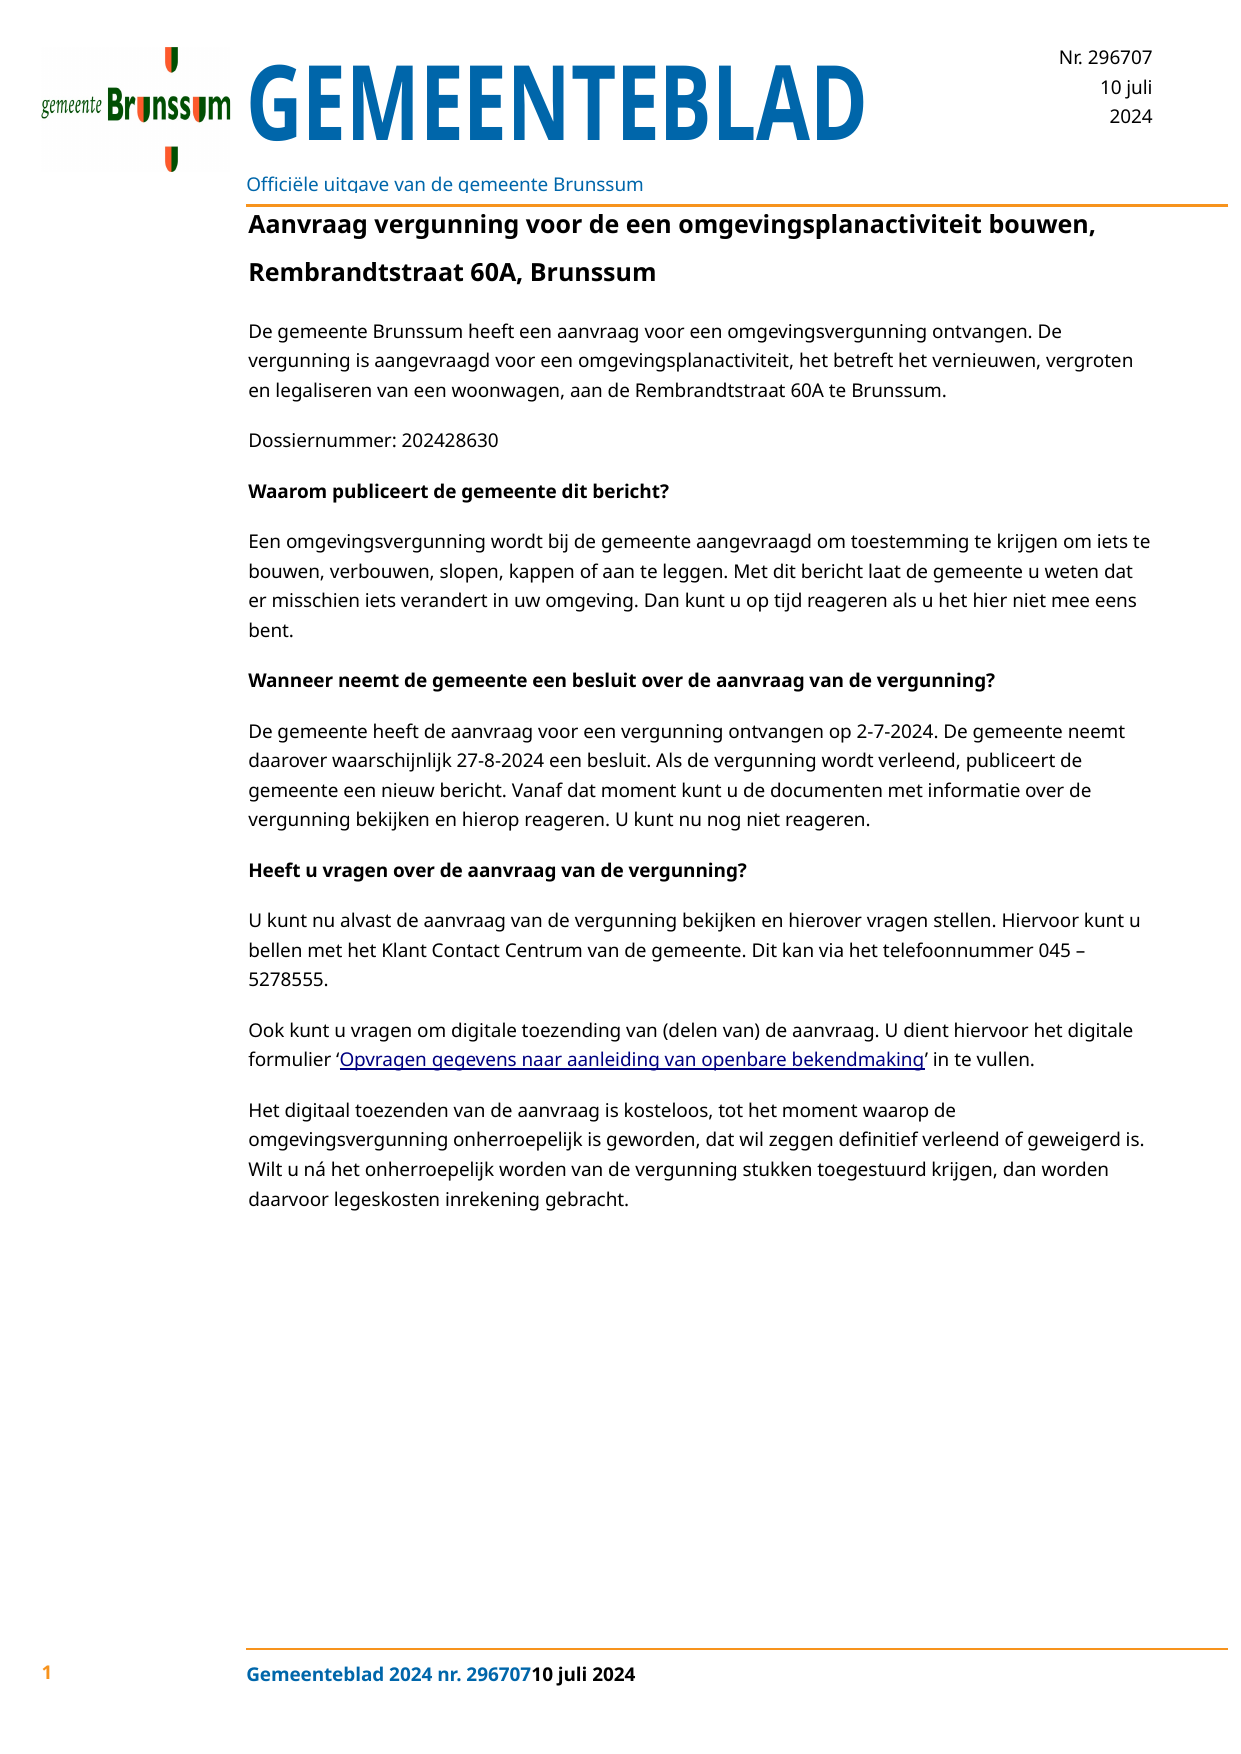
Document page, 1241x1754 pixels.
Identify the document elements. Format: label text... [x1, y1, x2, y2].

text Dossiernummer: 202428630 [248, 427, 1152, 453]
text De gemeente Brunssum heeft een aanvraag voor een omgevingsvergunning ontvangen. De vergunning is aangevraagd voor een omgevingsplanactiviteit, het betreft het vernieuwen, vergroten en legaliseren van een woonwagen, aan de Rembrandtstraat 60A te Brunssum. [248, 318, 1152, 403]
text Aanvraag vergunning voor de een omgevingsplanactiviteit bouwen, Rembrandtstraat 60A, Brunssum [248, 207, 1152, 288]
text De gemeente heeft de aanvraag voor een vergunning ontvangen op 2-7-2024. De gemeente neemt daarover waarschijnlijk 27-8-2024 een besluit. Als de vergunning wordt verleend, publiceert de gemeente een nieuw bericht. Vanaf dat moment kunt u de documenten met informatie over de vergunning bekijken en hierop reageren. U kunt nu nog niet reageren. [248, 718, 1152, 832]
text Een omgevingsvergunning wordt bij de gemeente aangevraagd om toestemming te krijgen om iets te bouwen, verbouwen, slopen, kappen of aan te leggen. Met dit bericht laat de gemeente u weten dat er misschien iets verandert in uw omgeving. Dan kunt u op tijd reageren als u het hier niet mee eens bent. [248, 528, 1152, 643]
text Wanneer neemt de gemeente een besluit over de aanvraag van de vergunning? [248, 667, 1152, 693]
text Ook kunt u vragen om digitale toezending van (delen van) de aanvraag. U dient hiervoor het digitale formulier ‘Opvragen gegevens naar aanleiding van openbare bekendmaking’ in te vullen. [248, 1017, 1152, 1072]
picture [41, 47, 231, 172]
text U kunt nu alvast de aanvraag van de vergunning bekijken en hierover vragen stellen. Hiervoor kunt u bellen met het Klant Contact Centrum van de gemeente. Dit kan via het telefoonnummer 045 – 5278555. [248, 907, 1152, 992]
text Waarom publiceert de gemeente dit bericht? [248, 478, 1152, 504]
text Heeft u vragen over de aanvraag van de vergunning? [248, 857, 1152, 883]
text Het digitaal toezenden van de aanvraag is kosteloos, tot het moment waarop de omgevingsvergunning onherroepelijk is geworden, dat wil zeggen definitief verleend of geweigerd is. Wilt u ná het onherroepelijk worden van de vergunning stukken toegestuurd krijgen, dan worden daarvoor legeskosten inrekening gebracht. [248, 1097, 1152, 1212]
